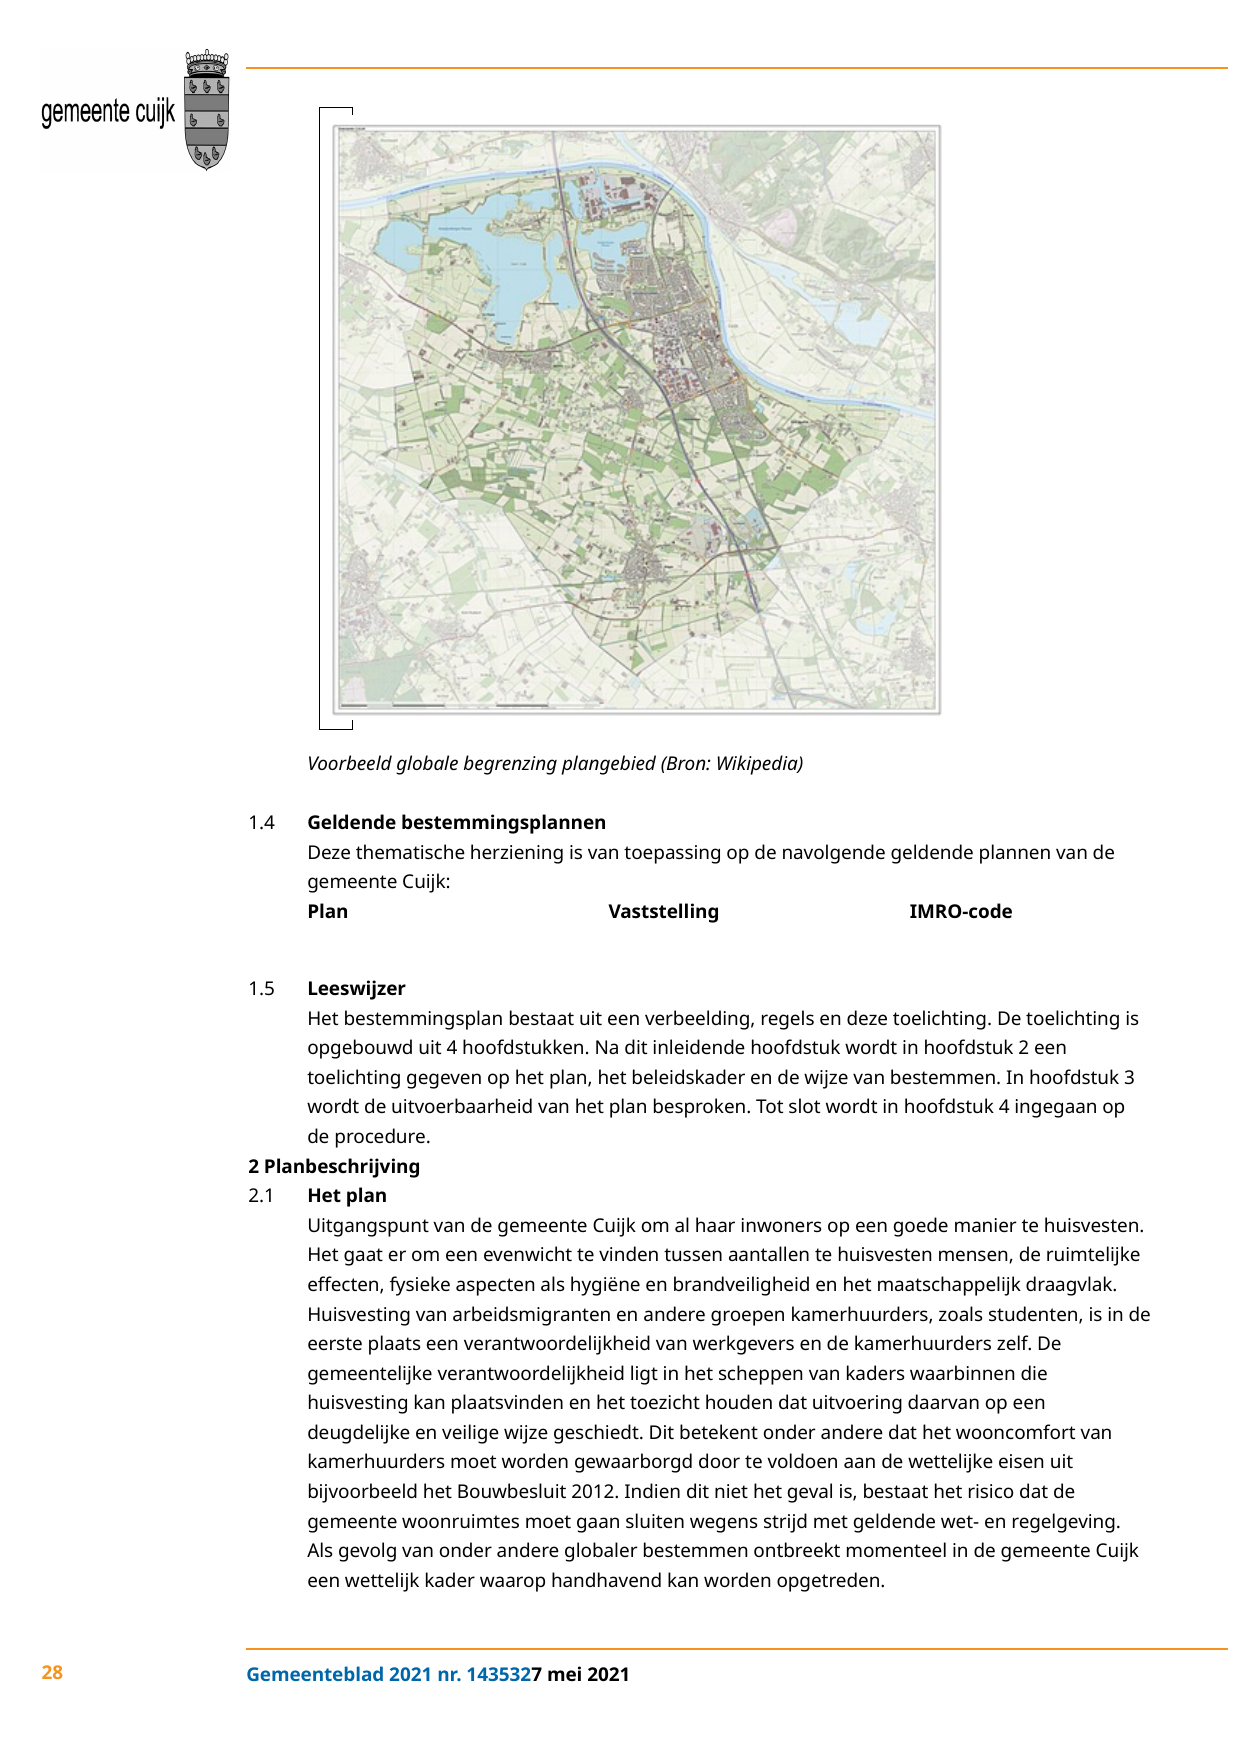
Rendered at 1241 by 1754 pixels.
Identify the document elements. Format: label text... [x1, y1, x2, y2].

table_cell [307, 924, 608, 949]
picture [41, 47, 231, 172]
table_cell [910, 924, 1211, 949]
table_cell [307, 950, 608, 975]
table_header Plan [307, 898, 608, 924]
list Het bestemmingsplan bestaat uit een verbeelding, regels en deze toelichting. De toelichting is opgebouwd uit 4 hoofdstukken. Na dit inleidende hoofdstuk wordt in hoofdstuk 2 een toelichting gegeven op het plan, het beleidskader en de wijze van bestemmen. In hoofdstuk 3 wordt de uitvoerbaarheid van het plan besproken. Tot slot wordt in hoofdstuk 4 ingegaan op de procedure. [248, 1005, 1152, 1149]
table_header IMRO-code [910, 898, 1211, 924]
list Voorbeeld globale begrenzing plangebied (Bron: Wikipedia) [248, 750, 1152, 776]
list Leeswijzer [248, 975, 1152, 1001]
list Geldende bestemmingsplannen [248, 809, 1152, 835]
list Het plan [248, 1182, 1152, 1208]
picture [327, 115, 948, 720]
text 2 Planbeschrijving [248, 1153, 1152, 1179]
list Deze thematische herziening is van toepassing op de navolgende geldende plannen van de gemeente Cuijk: [248, 839, 1152, 894]
table_cell [608, 924, 909, 949]
table_cell [608, 950, 909, 975]
list Uitgangspunt van de gemeente Cuijk om al haar inwoners op een goede manier te huisvesten. Het gaat er om een evenwicht te vinden tussen aantallen te huisvesten mensen, de ruimtelijke effecten, fysieke aspecten als hygiëne en brandveiligheid en het maatschappelijk draagvlak. Huisvesting van arbeidsmigranten en andere groepen kamerhuurders, zoals studenten, is in de eerste plaats een verantwoordelijkheid van werkgevers en de kamerhuurders zelf. De gemeentelijke verantwoordelijkheid ligt in het scheppen van kaders waarbinnen die huisvesting kan plaatsvinden en het toezicht houden dat uitvoering daarvan op een deugdelijke en veilige wijze geschiedt. Dit betekent onder andere dat het wooncomfort van kamerhuurders moet worden gewaarborgd door te voldoen aan de wettelijke eisen uit bijvoorbeeld het Bouwbesluit 2012. Indien dit niet het geval is, bestaat het risico dat de gemeente woonruimtes moet gaan sluiten wegens strijd met geldende wet- en regelgeving. Als gevolg van onder andere globaler bestemmen ontbreekt momenteel in de gemeente Cuijk een wettelijk kader waarop handhavend kan worden opgetreden. [248, 1212, 1152, 1593]
table_header Vaststelling [608, 898, 909, 924]
table_cell [910, 950, 1211, 975]
